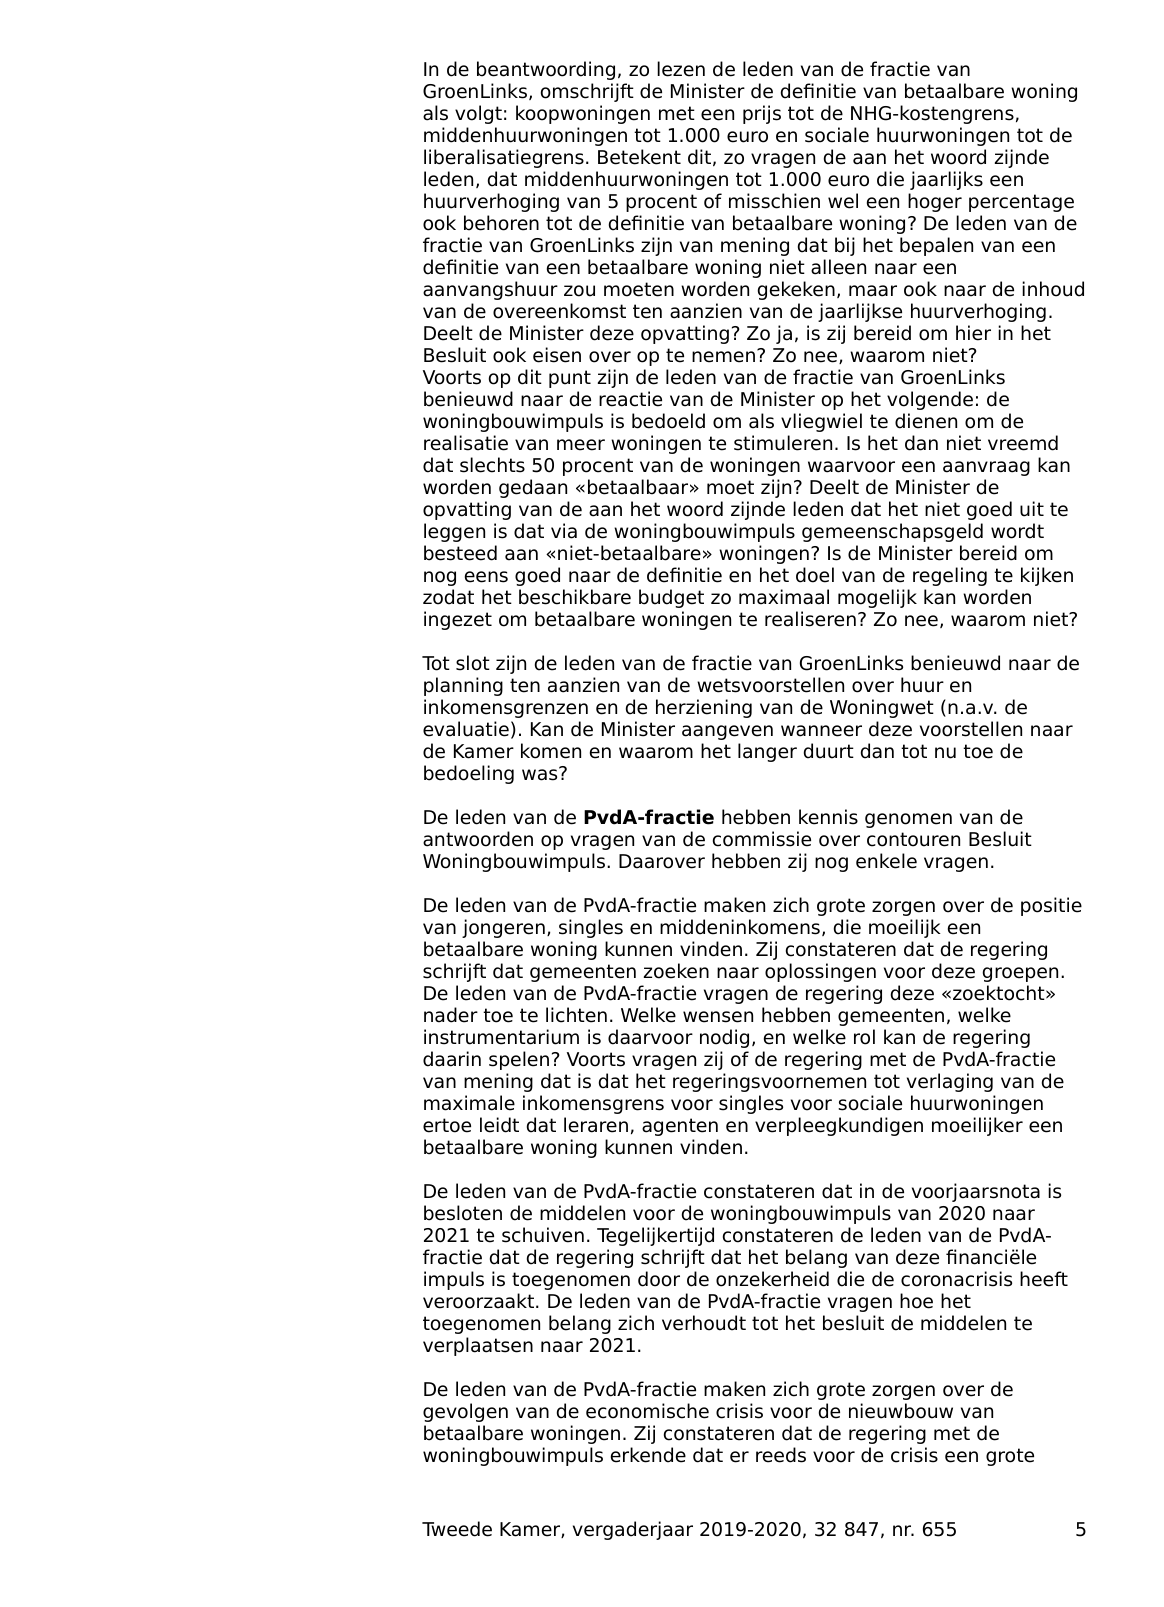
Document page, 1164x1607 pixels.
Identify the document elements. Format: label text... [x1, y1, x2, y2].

text De leden van de PvdA-fractie maken zich grote zorgen over de gevolgen van de economische crisis voor de nieuwbouw van betaalbare woningen. Zij constateren dat de regering met de woningbouwimpuls erkende dat er reeds voor de crisis een grote [422, 1379, 1087, 1467]
text De leden van de PvdA-fractie constateren dat in de voorjaarsnota is besloten de middelen voor de woningbouwimpuls van 2020 naar 2021 te schuiven. Tegelijkertijd constateren de leden van de PvdA-fractie dat de regering schrijft dat het belang van deze financiële impuls is toegenomen door de onzekerheid die de coronacrisis heeft veroorzaakt. De leden van de PvdA-fractie vragen hoe het toegenomen belang zich verhoudt tot het besluit de middelen te verplaatsen naar 2021. [422, 1181, 1087, 1357]
text Tot slot zijn de leden van de fractie van GroenLinks benieuwd naar de planning ten aanzien van de wetsvoorstellen over huur en inkomensgrenzen en de herziening van de Woningwet (n.a.v. de evaluatie). Kan de Minister aangeven wanneer deze voorstellen naar de Kamer komen en waarom het langer duurt dan tot nu toe de bedoeling was? [422, 653, 1087, 784]
text De leden van de PvdA-fractie hebben kennis genomen van de antwoorden op vragen van de commissie over contouren Besluit Woningbouwimpuls. Daarover hebben zij nog enkele vragen. [422, 807, 1087, 873]
text De leden van de PvdA-fractie maken zich grote zorgen over de positie van jongeren, singles en middeninkomens, die moeilijk een betaalbare woning kunnen vinden. Zij constateren dat de regering schrijft dat gemeenten zoeken naar oplossingen voor deze groepen. De leden van de PvdA-fractie vragen de regering deze «zoektocht» nader toe te lichten. Welke wensen hebben gemeenten, welke instrumentarium is daarvoor nodig, en welke rol kan de regering daarin spelen? Voorts vragen zij of de regering met de PvdA-fractie van mening dat is dat het regeringsvoornemen tot verlaging van de maximale inkomensgrens voor singles voor sociale huurwoningen ertoe leidt dat leraren, agenten en verpleegkundigen moeilijker een betaalbare woning kunnen vinden. [422, 895, 1087, 1159]
text Voorts op dit punt zijn de leden van de fractie van GroenLinks benieuwd naar de reactie van de Minister op het volgende: de woningbouwimpuls is bedoeld om als vliegwiel te dienen om de realisatie van meer woningen te stimuleren. Is het dan niet vreemd dat slechts 50 procent van de woningen waarvoor een aanvraag kan worden gedaan «betaalbaar» moet zijn? Deelt de Minister de opvatting van de aan het woord zijnde leden dat het niet goed uit te leggen is dat via de woningbouwimpuls gemeenschapsgeld wordt besteed aan «niet-betaalbare» woningen? Is de Minister bereid om nog eens goed naar de definitie en het doel van de regeling te kijken zodat het beschikbare budget zo maximaal mogelijk kan worden ingezet om betaalbare woningen te realiseren? Zo nee, waarom niet? [422, 367, 1087, 631]
text In de beantwoording, zo lezen de leden van de fractie van GroenLinks, omschrijft de Minister de definitie van betaalbare woning als volgt: koopwoningen met een prijs tot de NHG-kostengrens, middenhuurwoningen tot 1.000 euro en sociale huurwoningen tot de liberalisatiegrens. Betekent dit, zo vragen de aan het woord zijnde leden, dat middenhuurwoningen tot 1.000 euro die jaarlijks een huurverhoging van 5 procent of misschien wel een hoger percentage ook behoren tot de definitie van betaalbare woning? De leden van de fractie van GroenLinks zijn van mening dat bij het bepalen van een definitie van een betaalbare woning niet alleen naar een aanvangshuur zou moeten worden gekeken, maar ook naar de inhoud van de overeenkomst ten aanzien van de jaarlijkse huurverhoging. Deelt de Minister deze opvatting? Zo ja, is zij bereid om hier in het Besluit ook eisen over op te nemen? Zo nee, waarom niet? [422, 59, 1087, 367]
